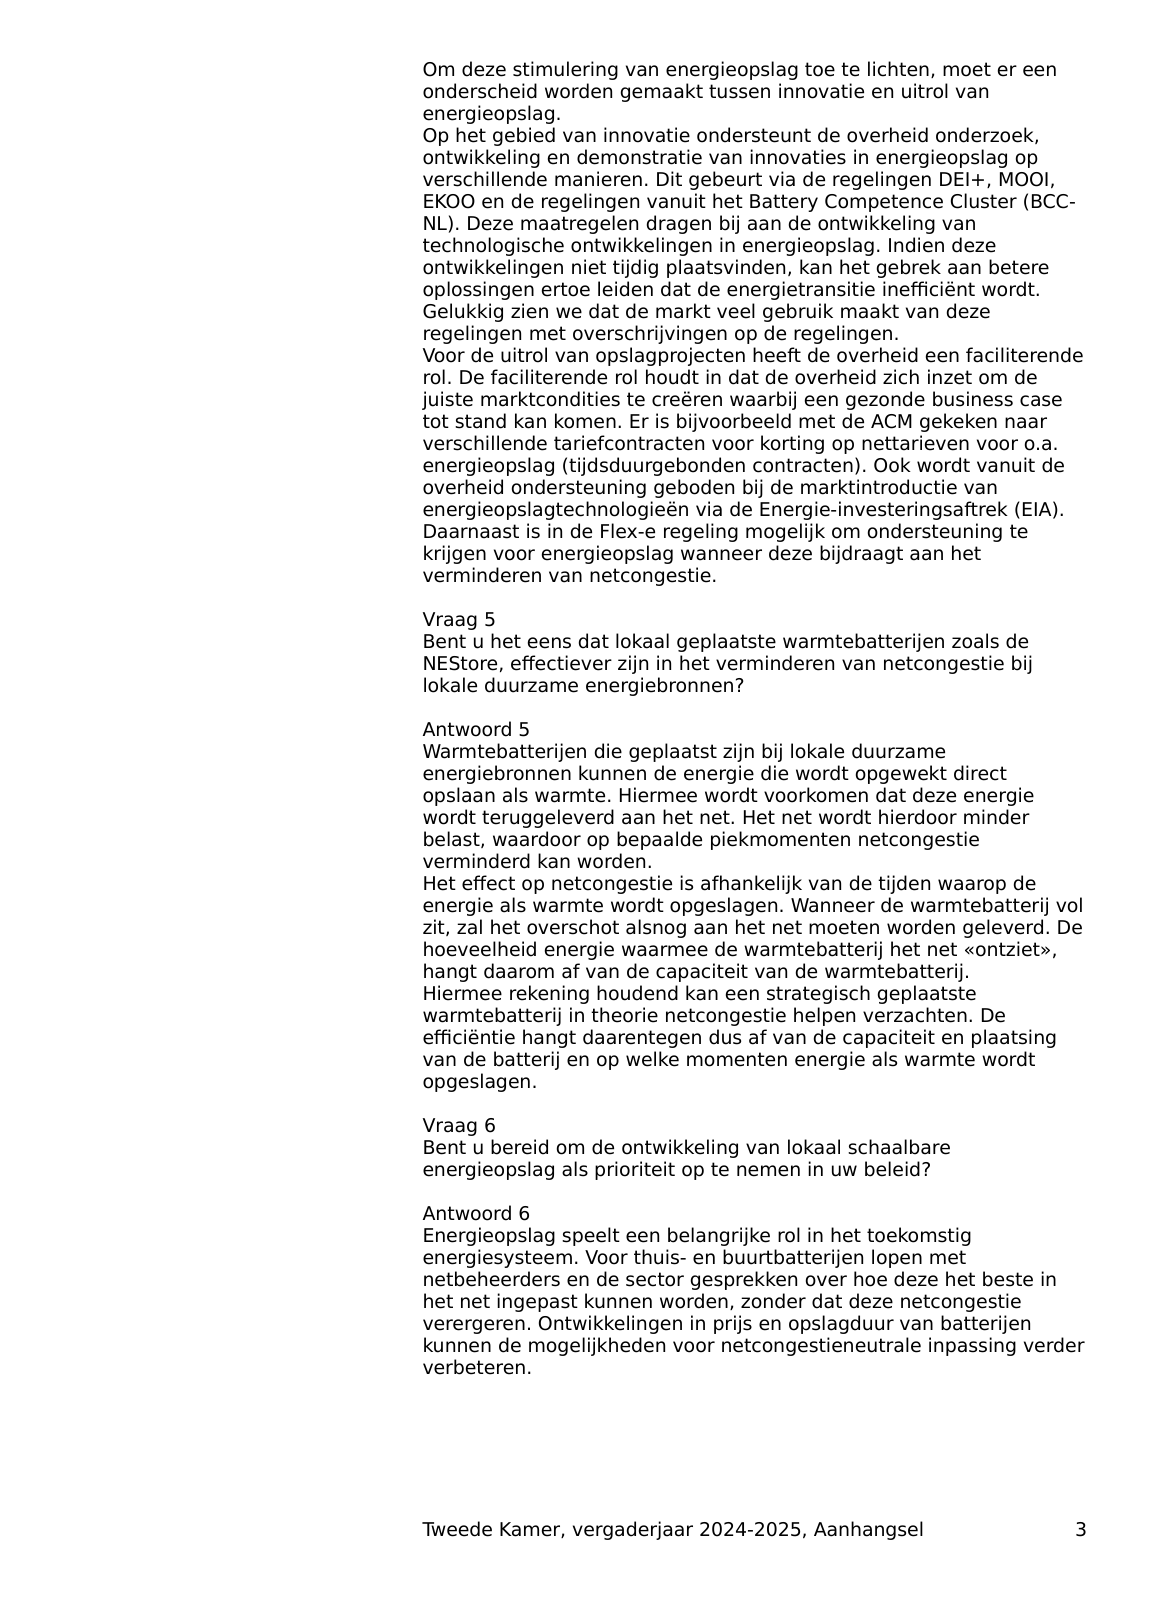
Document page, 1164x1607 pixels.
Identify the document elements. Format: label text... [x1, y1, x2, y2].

text Op het gebied van innovatie ondersteunt de overheid onderzoek, ontwikkeling en demonstratie van innovaties in energieopslag op verschillende manieren. Dit gebeurt via de regelingen DEI+, MOOI, EKOO en de regelingen vanuit het Battery Competence Cluster (BCC-NL). Deze maatregelen dragen bij aan de ontwikkeling van technologische ontwikkelingen in energieopslag. Indien deze ontwikkelingen niet tijdig plaatsvinden, kan het gebrek aan betere oplossingen ertoe leiden dat de energietransitie inefficiënt wordt. Gelukkig zien we dat de markt veel gebruik maakt van deze regelingen met overschrijvingen op de regelingen. [422, 125, 1087, 345]
text Voor de uitrol van opslagprojecten heeft de overheid een faciliterende rol. De faciliterende rol houdt in dat de overheid zich inzet om de juiste marktcondities te creëren waarbij een gezonde business case tot stand kan komen. Er is bijvoorbeeld met de ACM gekeken naar verschillende tariefcontracten voor korting op nettarieven voor o.a. energieopslag (tijdsduurgebonden contracten). Ook wordt vanuit de overheid ondersteuning geboden bij de marktintroductie van energieopslagtechnologieën via de Energie-investeringsaftrek (EIA). Daarnaast is in de Flex-e regeling mogelijk om ondersteuning te krijgen voor energieopslag wanneer deze bijdraagt aan het verminderen van netcongestie. [422, 345, 1087, 587]
text Vraag 5 [422, 609, 1087, 631]
text Bent u bereid om de ontwikkeling van lokaal schaalbare energieopslag als prioriteit op te nemen in uw beleid? [422, 1137, 1087, 1181]
text Bent u het eens dat lokaal geplaatste warmtebatterijen zoals de NEStore, effectiever zijn in het verminderen van netcongestie bij lokale duurzame energiebronnen? [422, 631, 1087, 697]
text Warmtebatterijen die geplaatst zijn bij lokale duurzame energiebronnen kunnen de energie die wordt opgewekt direct opslaan als warmte. Hiermee wordt voorkomen dat deze energie wordt teruggeleverd aan het net. Het net wordt hierdoor minder belast, waardoor op bepaalde piekmomenten netcongestie verminderd kan worden. [422, 741, 1087, 873]
text Energieopslag speelt een belangrijke rol in het toekomstig energiesysteem. Voor thuis- en buurtbatterijen lopen met netbeheerders en de sector gesprekken over hoe deze het beste in het net ingepast kunnen worden, zonder dat deze netcongestie verergeren. Ontwikkelingen in prijs en opslagduur van batterijen kunnen de mogelijkheden voor netcongestieneutrale inpassing verder verbeteren. [422, 1225, 1087, 1379]
text Antwoord 5 [422, 719, 1087, 741]
text Hiermee rekening houdend kan een strategisch geplaatste warmtebatterij in theorie netcongestie helpen verzachten. De efficiëntie hangt daarentegen dus af van de capaciteit en plaatsing van de batterij en op welke momenten energie als warmte wordt opgeslagen. [422, 983, 1087, 1092]
text Antwoord 6 [422, 1203, 1087, 1225]
text Om deze stimulering van energieopslag toe te lichten, moet er een onderscheid worden gemaakt tussen innovatie en uitrol van energieopslag. [422, 59, 1087, 125]
text Vraag 6 [422, 1115, 1087, 1137]
text Het effect op netcongestie is afhankelijk van de tijden waarop de energie als warmte wordt opgeslagen. Wanneer de warmtebatterij vol zit, zal het overschot alsnog aan het net moeten worden geleverd. De hoeveelheid energie waarmee de warmtebatterij het net «ontziet», hangt daarom af van de capaciteit van de warmtebatterij. [422, 873, 1087, 983]
